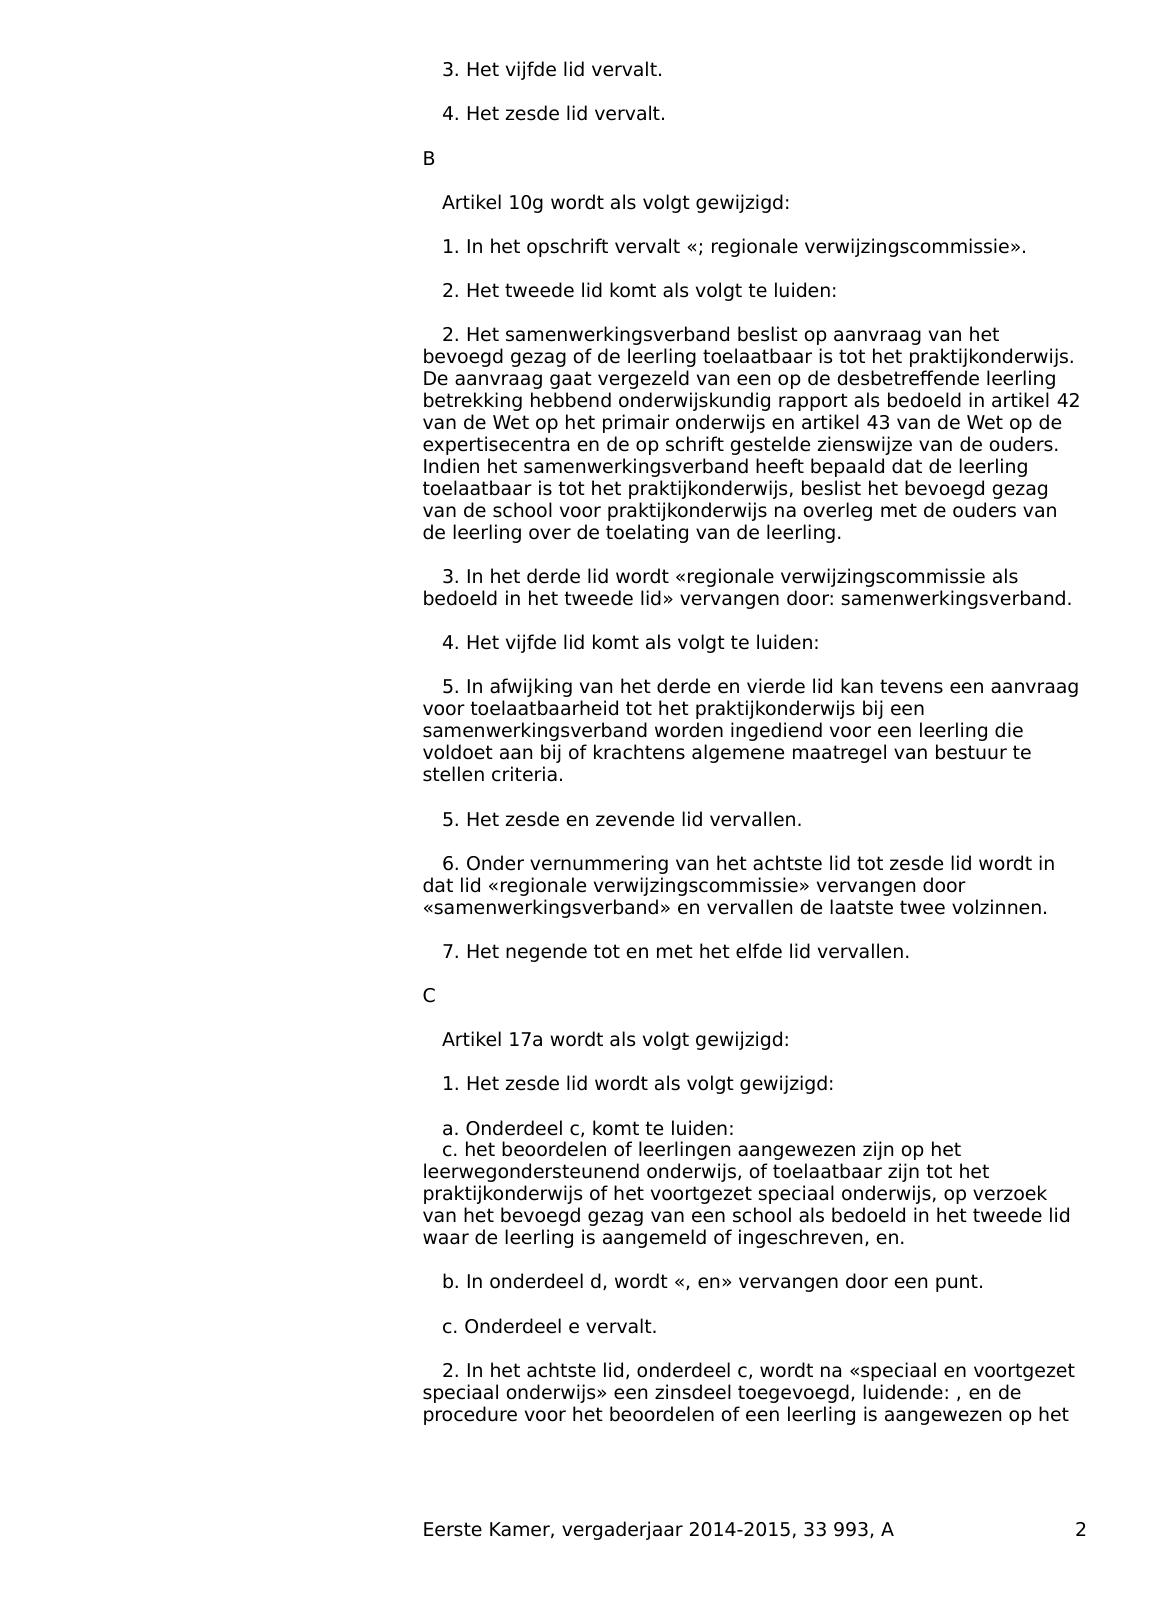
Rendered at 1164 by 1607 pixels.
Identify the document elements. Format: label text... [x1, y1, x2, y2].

text 2. Het tweede lid komt als volgt te luiden: [422, 280, 1087, 302]
text c. het beoordelen of leerlingen aangewezen zijn op het leerwegondersteunend onderwijs, of toelaatbaar zijn tot het praktijkonderwijs of het voortgezet speciaal onderwijs, op verzoek van het bevoegd gezag van een school als bedoeld in het tweede lid waar de leerling is aangemeld of ingeschreven, en. [422, 1139, 1087, 1249]
text 4. Het zesde lid vervalt. [422, 103, 1087, 125]
text b. In onderdeel d, wordt «, en» vervangen door een punt. [422, 1271, 1087, 1293]
text 5. Het zesde en zevende lid vervallen. [422, 808, 1087, 830]
text c. Onderdeel e vervalt. [422, 1316, 1087, 1338]
text Artikel 17a wordt als volgt gewijzigd: [422, 1029, 1087, 1051]
text C [422, 985, 1087, 1007]
text 7. Het negende tot en met het elfde lid vervallen. [422, 941, 1087, 963]
text 2. In het achtste lid, onderdeel c, wordt na «speciaal en voortgezet speciaal onderwijs» een zinsdeel toegevoegd, luidende: , en de procedure voor het beoordelen of een leerling is aangewezen op het [422, 1360, 1087, 1426]
text 4. Het vijfde lid komt als volgt te luiden: [422, 632, 1087, 654]
text B [422, 147, 1087, 169]
text 3. In het derde lid wordt «regionale verwijzingscommissie als bedoeld in het tweede lid» vervangen door: samenwerkingsverband. [422, 566, 1087, 610]
text 1. Het zesde lid wordt als volgt gewijzigd: [422, 1073, 1087, 1095]
text a. Onderdeel c, komt te luiden: [422, 1117, 1087, 1139]
text 6. Onder vernummering van het achtste lid tot zesde lid wordt in dat lid «regionale verwijzingscommissie» vervangen door «samenwerkingsverband» en vervallen de laatste twee volzinnen. [422, 853, 1087, 918]
text 3. Het vijfde lid vervalt. [422, 59, 1087, 81]
text 2. Het samenwerkingsverband beslist op aanvraag van het bevoegd gezag of de leerling toelaatbaar is tot het praktijkonderwijs. De aanvraag gaat vergezeld van een op de desbetreffende leerling betrekking hebbend onderwijskundig rapport als bedoeld in artikel 42 van de Wet op het primair onderwijs en artikel 43 van de Wet op de expertisecentra en de op schrift gestelde zienswijze van de ouders. Indien het samenwerkingsverband heeft bepaald dat de leerling toelaatbaar is tot het praktijkonderwijs, beslist het bevoegd gezag van de school voor praktijkonderwijs na overleg met de ouders van de leerling over de toelating van de leerling. [422, 324, 1087, 544]
text 5. In afwijking van het derde en vierde lid kan tevens een aanvraag voor toelaatbaarheid tot het praktijkonderwijs bij een samenwerkingsverband worden ingediend voor een leerling die voldoet aan bij of krachtens algemene maatregel van bestuur te stellen criteria. [422, 676, 1087, 786]
text 1. In het opschrift vervalt «; regionale verwijzingscommissie». [422, 236, 1087, 258]
text Artikel 10g wordt als volgt gewijzigd: [422, 192, 1087, 213]
